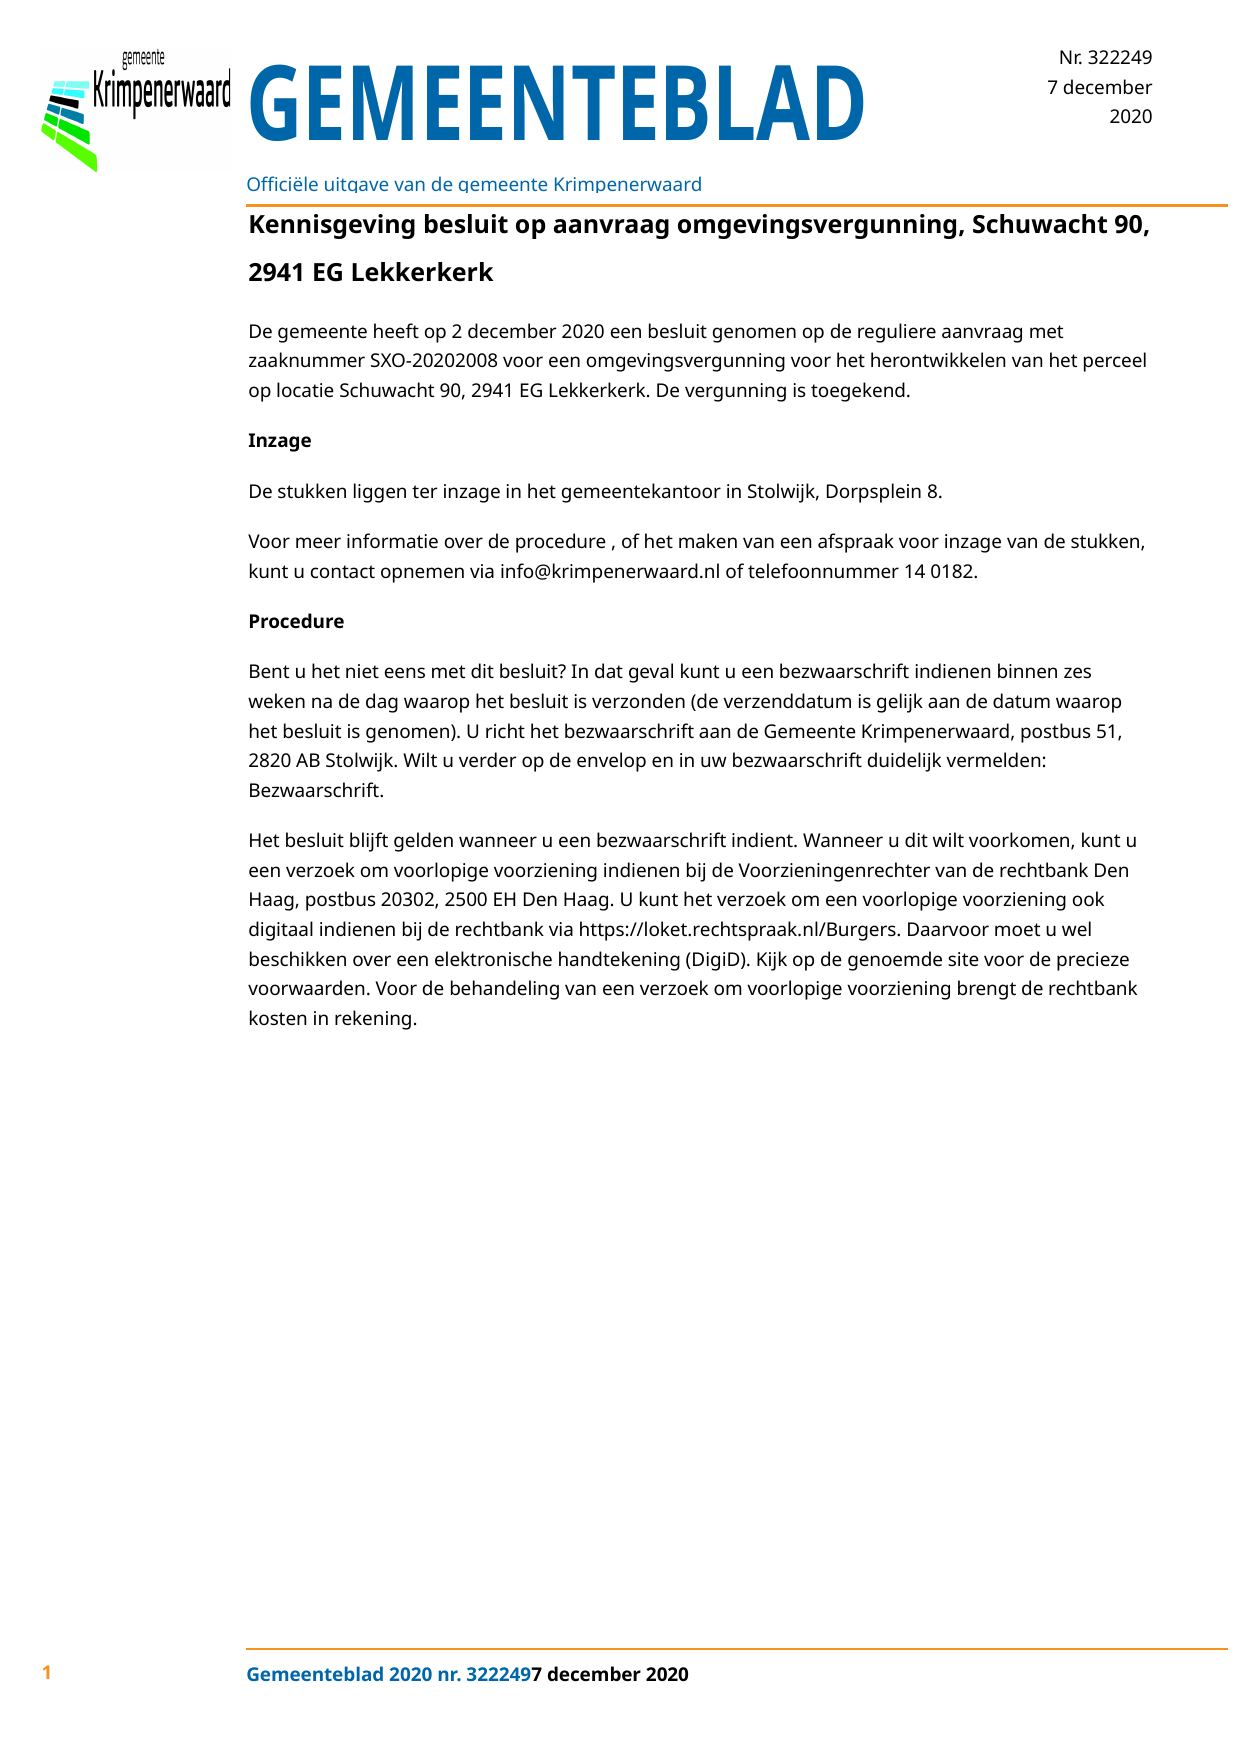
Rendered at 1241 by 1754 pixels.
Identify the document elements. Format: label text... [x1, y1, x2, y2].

text Bent u het niet eens met dit besluit? In dat geval kunt u een bezwaarschrift indienen binnen zes weken na de dag waarop het besluit is verzonden (de verzenddatum is gelijk aan de datum waarop het besluit is genomen). U richt het bezwaarschrift aan de Gemeente Krimpenerwaard, postbus 51, 2820 AB Stolwijk. Wilt u verder op de envelop en in uw bezwaarschrift duidelijk vermelden: Bezwaarschrift. [248, 659, 1152, 803]
text Inzage [248, 427, 1152, 453]
text De stukken liggen ter inzage in het gemeentekantoor in Stolwijk, Dorpsplein 8. [248, 478, 1152, 504]
text Voor meer informatie over de procedure , of het maken van een afspraak voor inzage van de stukken, kunt u contact opnemen via info@krimpenerwaard.nl of telefoonnummer 14 0182. [248, 528, 1152, 584]
text Procedure [248, 608, 1152, 634]
text Kennisgeving besluit op aanvraag omgevingsvergunning, Schuwacht 90, 2941 EG Lekkerkerk [248, 207, 1152, 288]
picture [41, 47, 231, 172]
text Het besluit blijft gelden wanneer u een bezwaarschrift indient. Wanneer u dit wilt voorkomen, kunt u een verzoek om voorlopige voorziening indienen bij de Voorzieningenrechter van de rechtbank Den Haag, postbus 20302, 2500 EH Den Haag. U kunt het verzoek om een voorlopige voorziening ook digitaal indienen bij de rechtbank via https://loket.rechtspraak.nl/Burgers. Daarvoor moet u wel beschikken over een elektronische handtekening (DigiD). Kijk op de genoemde site voor de precieze voorwaarden. Voor de behandeling van een verzoek om voorlopige voorziening brengt de rechtbank kosten in rekening. [248, 827, 1152, 1031]
text De gemeente heeft op 2 december 2020 een besluit genomen op de reguliere aanvraag met zaaknummer SXO-20202008 voor een omgevingsvergunning voor het herontwikkelen van het perceel op locatie Schuwacht 90, 2941 EG Lekkerkerk. De vergunning is toegekend. [248, 318, 1152, 403]
